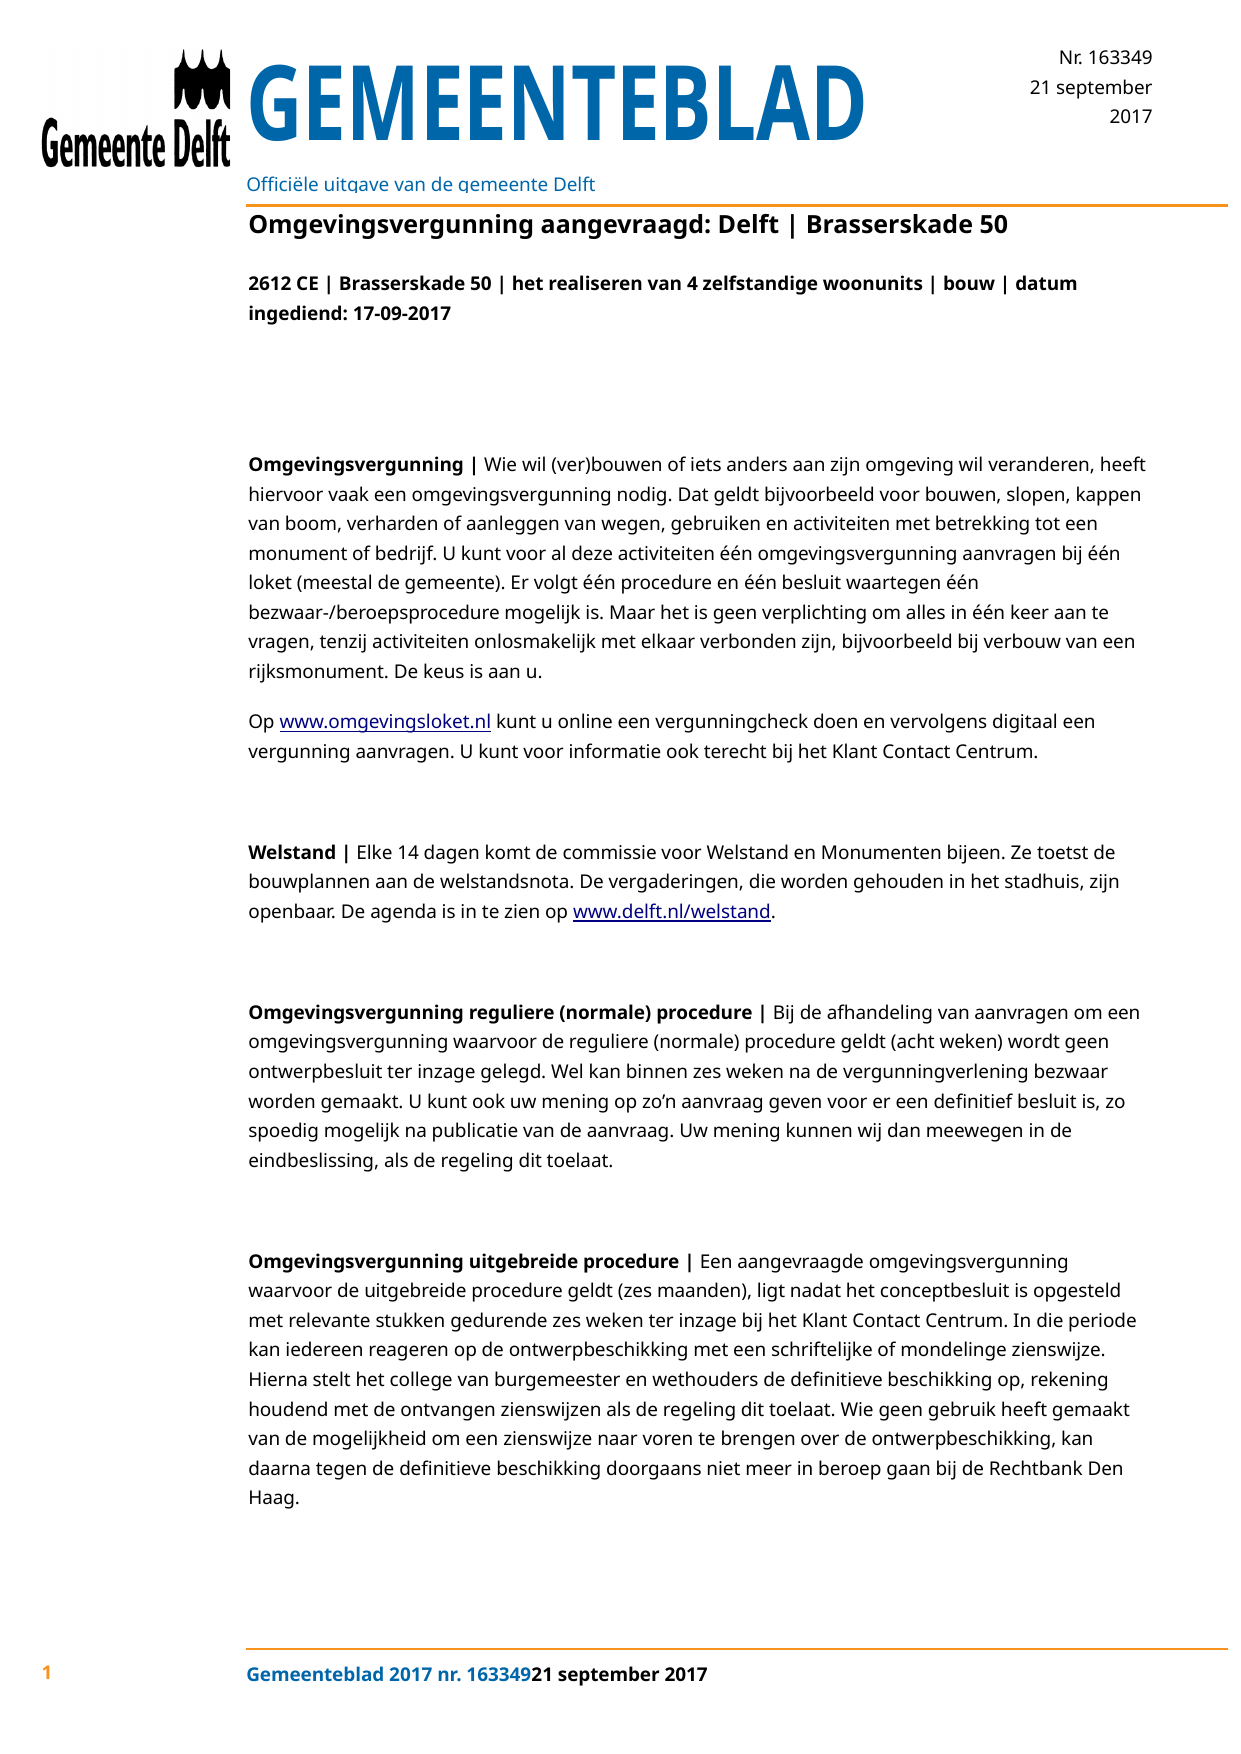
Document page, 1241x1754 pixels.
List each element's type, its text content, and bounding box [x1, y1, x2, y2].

text Omgevingsvergunning aangevraagd: Delft | Brasserskade 50 [248, 207, 1152, 241]
text Omgevingsvergunning reguliere (normale) procedure | Bij de afhandeling van aanvragen om een omgevingsvergunning waarvoor de reguliere (normale) procedure geldt (acht weken) wordt geen ontwerpbesluit ter inzage gelegd. Wel kan binnen zes weken na de vergunningverlening bezwaar worden gemaakt. U kunt ook uw mening op zo’n aanvraag geven voor er een definitief besluit is, zo spoedig mogelijk na publicatie van de aanvraag. Uw mening kunnen wij dan meewegen in de eindbeslissing, als de regeling dit toelaat. [248, 999, 1152, 1173]
picture [41, 47, 231, 172]
text 2612 CE | Brasserskade 50 | het realiseren van 4 zelfstandige woonunits | bouw | datum ingediend: 17-09-2017 [248, 270, 1152, 326]
text Welstand | Elke 14 dagen komt de commissie voor Welstand en Monumenten bijeen. Ze toetst de bouwplannen aan de welstandsnota. De vergaderingen, die worden gehouden in het stadhuis, zijn openbaar. De agenda is in te zien op www.delft.nl/welstand. [248, 839, 1152, 924]
text Omgevingsvergunning | Wie wil (ver)bouwen of iets anders aan zijn omgeving wil veranderen, heeft hiervoor vaak een omgevingsvergunning nodig. Dat geldt bijvoorbeeld voor bouwen, slopen, kappen van boom, verharden of aanleggen van wegen, gebruiken en activiteiten met betrekking tot een monument of bedrijf. U kunt voor al deze activiteiten één omgevingsvergunning aanvragen bij één loket (meestal de gemeente). Er volgt één procedure en één besluit waartegen één bezwaar-/beroepsprocedure mogelijk is. Maar het is geen verplichting om alles in één keer aan te vragen, tenzij activiteiten onlosmakelijk met elkaar verbonden zijn, bijvoorbeeld bij verbouw van een rijksmonument. De keus is aan u. [248, 451, 1152, 684]
text Op www.omgevingsloket.nl kunt u online een vergunningcheck doen en vervolgens digitaal een vergunning aanvragen. U kunt voor informatie ook terecht bij het Klant Contact Centrum. [248, 709, 1152, 764]
text Omgevingsvergunning uitgebreide procedure | Een aangevraagde omgevingsvergunning waarvoor de uitgebreide procedure geldt (zes maanden), ligt nadat het conceptbesluit is opgesteld met relevante stukken gedurende zes weken ter inzage bij het Klant Contact Centrum. In die periode kan iedereen reageren op de ontwerpbeschikking met een schriftelijke of mondelinge zienswijze. Hierna stelt het college van burgemeester en wethouders de definitieve beschikking op, rekening houdend met de ontvangen zienswijzen als de regeling dit toelaat. Wie geen gebruik heeft gemaakt van de mogelijkheid om een zienswijze naar voren te brengen over de ontwerpbeschikking, kan daarna tegen de definitieve beschikking doorgaans niet meer in beroep gaan bij de Rechtbank Den Haag. [248, 1248, 1152, 1510]
